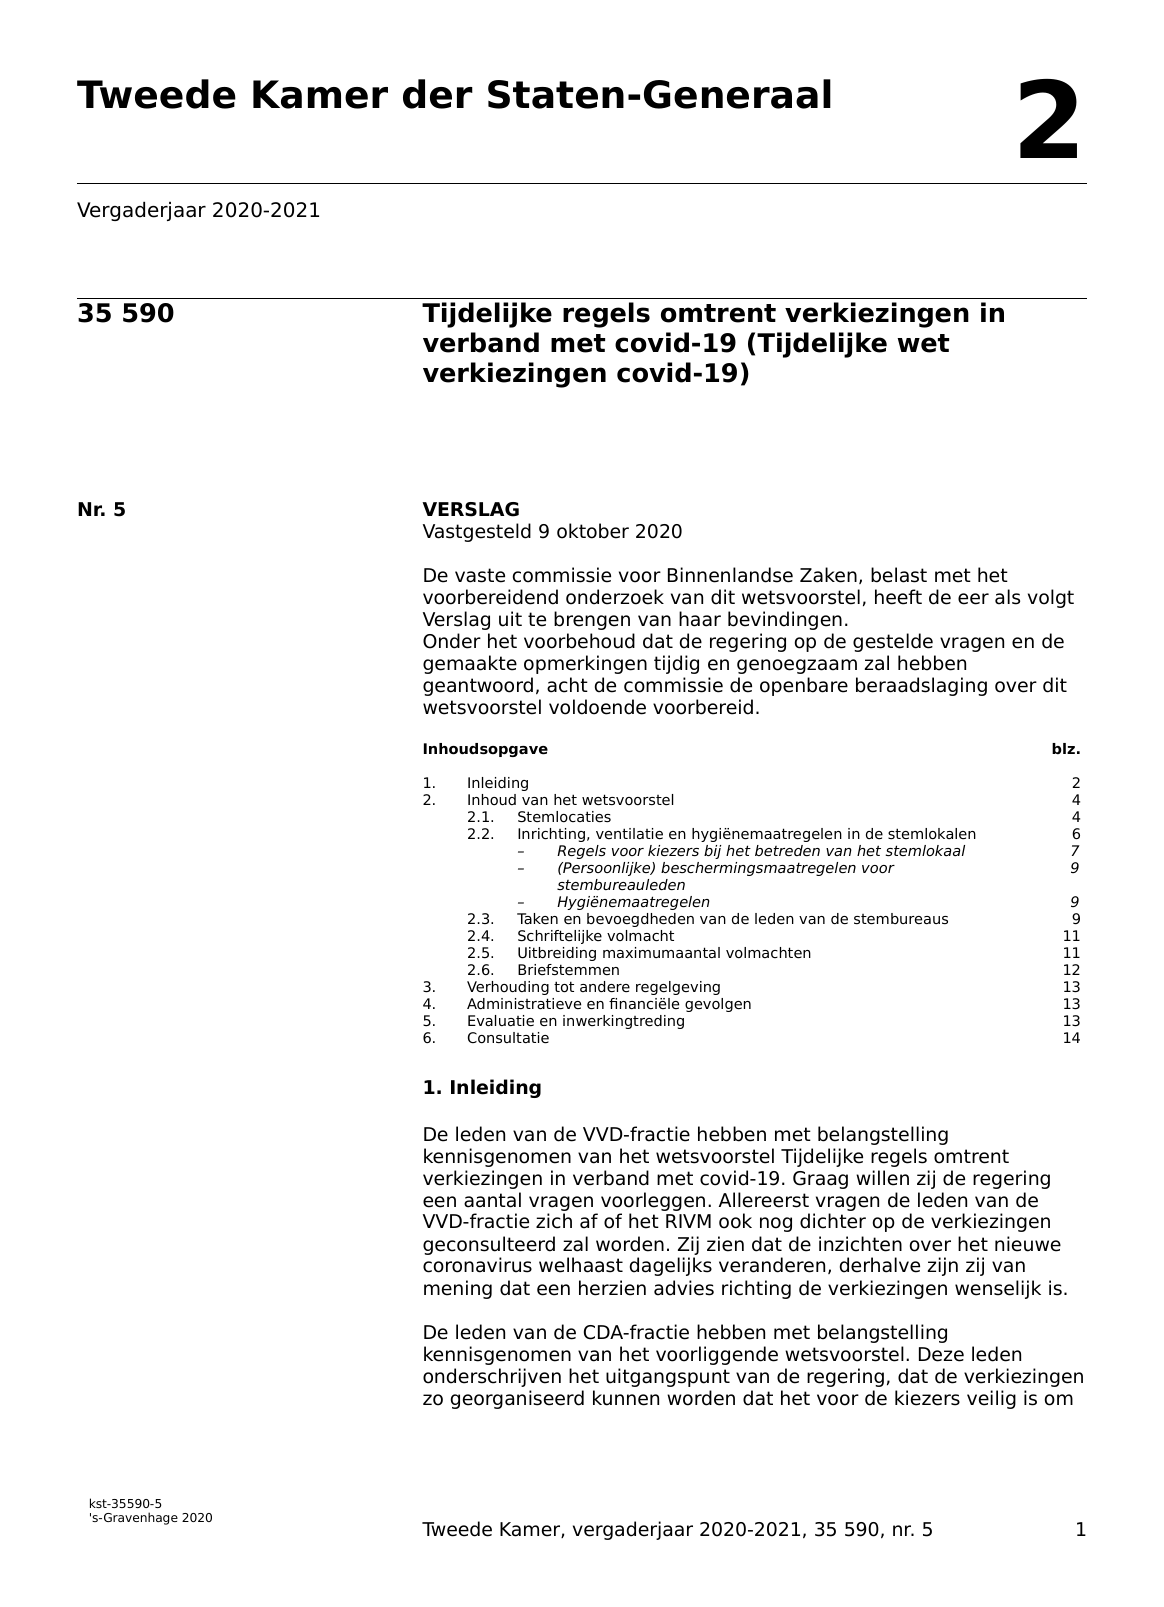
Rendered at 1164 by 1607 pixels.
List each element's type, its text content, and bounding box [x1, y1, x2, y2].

table_cell 6. [422, 1030, 461, 1047]
text De leden van de CDA-fractie hebben met belangstelling kennisgenomen van het voorliggende wetsvoorstel. Deze leden onderschrijven het uitgangspunt van de regering, dat de verkiezingen zo georganiseerd kunnen worden dat het voor de kiezers veilig is om [422, 1322, 1087, 1409]
subtitle 35 590 Tijdelijke regels omtrent verkiezingen in verband met covid-19 (Tijdelijke wet verkiezingen covid-19) [77, 299, 1087, 388]
table_cell [422, 860, 461, 894]
table_cell 7 [1008, 843, 1087, 860]
table_cell 13 [1008, 996, 1087, 1013]
text De vaste commissie voor Binnenlandse Zaken, belast met het voorbereidend onderzoek van dit wetsvoorstel, heeft de eer als volgt Verslag uit te brengen van haar bevindingen. [422, 565, 1087, 631]
table_cell 14 [1008, 1030, 1087, 1047]
table_cell Inrichting, ventilatie en hygiënemaatregelen in de stemlokalen [511, 826, 1008, 843]
table_cell Verhouding tot andere regelgeving [461, 979, 1008, 996]
text 's-Gravenhage 2020 [88, 1511, 323, 1525]
table_cell 6 [1008, 826, 1087, 843]
table_cell Schriftelijke volmacht [511, 928, 1008, 945]
table_cell 1. [422, 775, 461, 792]
table_cell Evaluatie en inwerkingtreding [461, 1013, 1008, 1029]
table_cell [422, 758, 461, 775]
table_cell Uitbreiding maximumaantal volmachten [511, 945, 1008, 962]
table_cell [422, 809, 461, 826]
table_cell 2. [422, 792, 461, 809]
table_cell [551, 758, 1008, 775]
table_cell Briefstemmen [511, 962, 1008, 979]
table_cell [422, 826, 461, 843]
table_cell Administratieve en financiële gevolgen [461, 996, 1008, 1013]
text De leden van de VVD-fractie hebben met belangstelling kennisgenomen van het wetsvoorstel Tijdelijke regels omtrent verkiezingen in verband met covid-19. Graag willen zij de regering een aantal vragen voorleggen. Allereerst vragen de leden van de VVD-fractie zich af of het RIVM ook nog dichter op de verkiezingen geconsulteerd zal worden. Zij zien dat de inzichten over het nieuwe coronavirus welhaast dagelijks veranderen, derhalve zijn zij van mening dat een herzien advies richting de verkiezingen wenselijk is. [422, 1123, 1087, 1299]
table_cell [422, 962, 461, 979]
table_header Inhoudsopgave [422, 741, 1008, 758]
table_cell 2 [1008, 775, 1087, 792]
table_cell 13 [1008, 1013, 1087, 1029]
table_cell [422, 928, 461, 945]
table_cell 3. [422, 979, 461, 996]
subtitle Nr. 5 VERSLAG [77, 499, 1087, 521]
table_cell – [511, 860, 551, 894]
table_cell [422, 945, 461, 962]
table_cell 13 [1008, 979, 1087, 996]
table_cell 12 [1008, 962, 1087, 979]
table_cell 5. [422, 1013, 461, 1029]
table_cell Stemlocaties [511, 809, 1008, 826]
text Vastgesteld 9 oktober 2020 [422, 521, 1087, 543]
table_cell 4 [1008, 792, 1087, 809]
table_header 2 [886, 59, 1087, 183]
table_cell 2.6. [461, 962, 511, 979]
table_cell 9 [1008, 860, 1087, 894]
table_cell 11 [1008, 928, 1087, 945]
table_cell [461, 843, 511, 860]
table_cell 4. [422, 996, 461, 1013]
table_cell Inleiding [461, 775, 1008, 792]
table_cell [422, 911, 461, 928]
table_cell 2.3. [461, 911, 511, 928]
table_cell [461, 758, 511, 775]
table_cell 2.5. [461, 945, 511, 962]
table_cell 4 [1008, 809, 1087, 826]
table_cell Taken en bevoegdheden van de leden van de stembureaus [511, 911, 1008, 928]
table_cell 2.1. [461, 809, 511, 826]
table_cell Hygiënemaatregelen [551, 894, 1008, 911]
table_cell 11 [1008, 945, 1087, 962]
table_cell Consultatie [461, 1030, 1008, 1047]
table_cell Inhoud van het wetsvoorstel [461, 792, 1008, 809]
table_cell 9 [1008, 911, 1087, 928]
table_header Tweede Kamer der Staten-Generaal [77, 59, 886, 183]
table_cell [1008, 758, 1087, 775]
table_cell 2.2. [461, 826, 511, 843]
table_cell 2.4. [461, 928, 511, 945]
table_cell (Persoonlijke) beschermingsmaatregelen voor stembureauleden [551, 860, 1008, 894]
table_cell – [511, 894, 551, 911]
table_cell Vergaderjaar 2020-2021 [77, 184, 1087, 298]
text kst-35590-5 [88, 1497, 323, 1511]
table_header blz. [1008, 741, 1087, 758]
table_cell – [511, 843, 551, 860]
table_cell 9 [1008, 894, 1087, 911]
subtitle 1. Inleiding [422, 1077, 1087, 1098]
table_cell [461, 894, 511, 911]
table_cell Regels voor kiezers bij het betreden van het stemlokaal [551, 843, 1008, 860]
table_cell [422, 894, 461, 911]
text Onder het voorbehoud dat de regering op de gestelde vragen en de gemaakte opmerkingen tijdig en genoegzaam zal hebben geantwoord, acht de commissie de openbare beraadslaging over dit wetsvoorstel voldoende voorbereid. [422, 631, 1087, 719]
table_cell [422, 843, 461, 860]
table_cell [461, 860, 511, 894]
table_cell [511, 758, 551, 775]
